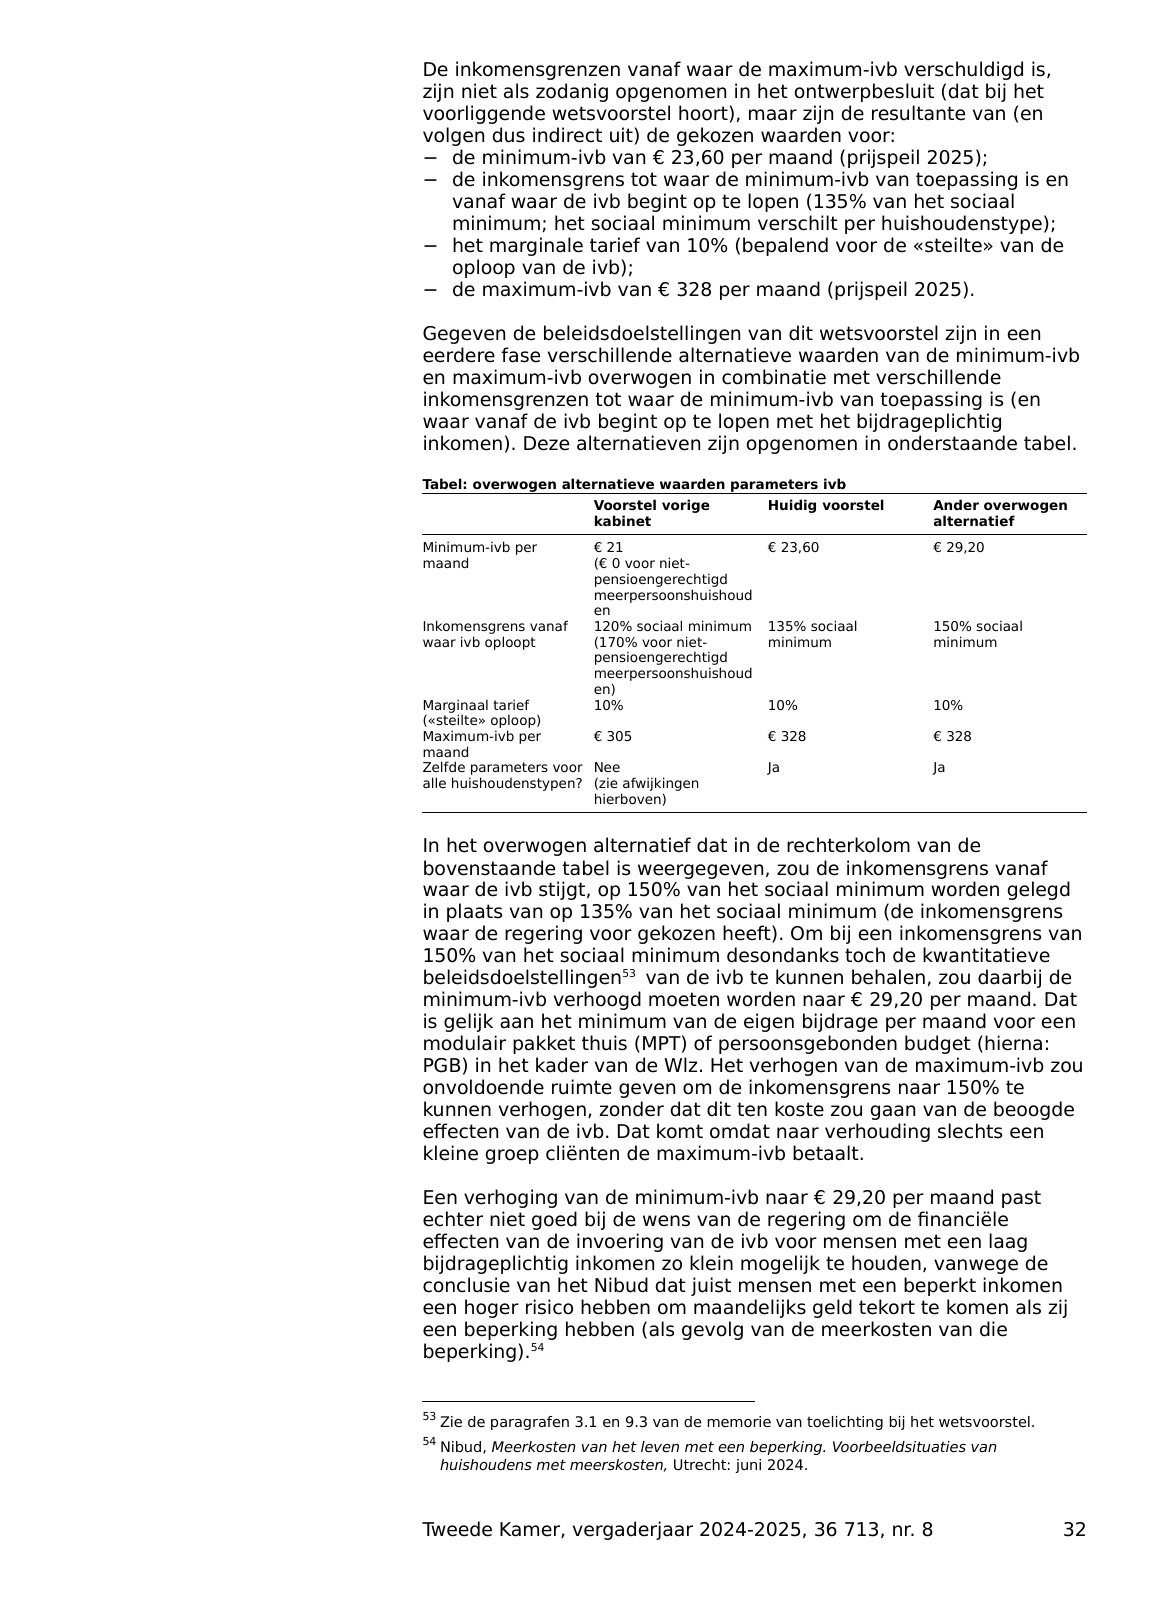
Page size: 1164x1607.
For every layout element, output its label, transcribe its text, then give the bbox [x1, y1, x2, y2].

table_cell 10% [762, 698, 927, 729]
table_cell 135% sociaal minimum [762, 619, 927, 697]
text Nibud, Meerkosten van het leven met een beperking. Voorbeeldsituaties van huishoudens met meerskosten, Utrecht: juni 2024. [422, 1435, 1087, 1474]
table_header Tabel: overwogen alternatieve waarden parameters ivb [422, 477, 1087, 492]
table_cell € 305 [588, 729, 762, 760]
text De inkomensgrenzen vanaf waar de maximum-ivb verschuldigd is, zijn niet als zodanig opgenomen in het ontwerpbesluit (dat bij het voorliggende wetsvoorstel hoort), maar zijn de resultante van (en volgen dus indirect uit) de gekozen waarden voor: [422, 59, 1087, 147]
table_cell Inkomensgrens vanaf waar ivb oploopt [422, 619, 588, 697]
table_cell Maximum-ivb per maand [422, 729, 588, 760]
text − de inkomensgrens tot waar de minimum-ivb van toepassing is en vanaf waar de ivb begint op te lopen (135% van het sociaal minimum; het sociaal minimum verschilt per huishoudenstype); [422, 169, 1087, 235]
text Gegeven de beleidsdoelstellingen van dit wetsvoorstel zijn in een eerdere fase verschillende alternatieve waarden van de minimum-ivb en maximum-ivb overwogen in combinatie met verschillende inkomensgrenzen tot waar de minimum-ivb van toepassing is (en waar vanaf de ivb begint op te lopen met het bijdrageplichtig inkomen). Deze alternatieven zijn opgenomen in onderstaande tabel. [422, 323, 1087, 455]
text Een verhoging van de minimum-ivb naar € 29,20 per maand past echter niet goed bij de wens van de regering om de financiële effecten van de invoering van de ivb voor mensen met een laag bijdrageplichtig inkomen zo klein mogelijk te houden, vanwege de conclusie van het Nibud dat juist mensen met een beperkt inkomen een hoger risico hebben om maandelijks geld tekort te komen als zij een beperking hebben (als gevolg van de meerkosten van die beperking). [422, 1187, 1087, 1363]
table_cell € 21 (€ 0 voor niet-pensioengerechtigd meerpersoonshuishouden [588, 535, 762, 619]
text − de maximum-ivb van € 328 per maand (prijspeil 2025). [422, 279, 1087, 301]
table_cell 10% [588, 698, 762, 729]
table_cell € 328 [927, 729, 1087, 760]
table_cell € 23,60 [762, 535, 927, 619]
table_cell Ja [762, 760, 927, 812]
table_cell € 328 [762, 729, 927, 760]
text Zie de paragrafen 3.1 en 9.3 van de memorie van toelichting bij het wetsvoorstel. [422, 1410, 1087, 1432]
table_cell Ja [927, 760, 1087, 812]
text − het marginale tarief van 10% (bepalend voor de «steilte» van de oploop van de ivb); [422, 235, 1087, 279]
table_cell Nee (zie afwijkingen hierboven) [588, 760, 762, 812]
table_cell Huidig voorstel [762, 494, 927, 534]
text In het overwogen alternatief dat in de rechterkolom van de bovenstaande tabel is weergegeven, zou de inkomensgrens vanaf waar de ivb stijgt, op 150% van het sociaal minimum worden gelegd in plaats van op 135% van het sociaal minimum (de inkomensgrens waar de regering voor gekozen heeft). Om bij een inkomensgrens van 150% van het sociaal minimum desondanks toch de kwantitatieve beleidsdoelstellingen van de ivb te kunnen behalen, zou daarbij de minimum-ivb verhoogd moeten worden naar € 29,20 per maand. Dat is gelijk aan het minimum van de eigen bijdrage per maand voor een modulair pakket thuis (MPT) of persoonsgebonden budget (hierna: PGB) in het kader van de Wlz. Het verhogen van de maximum-ivb zou onvoldoende ruimte geven om de inkomensgrens naar 150% te kunnen verhogen, zonder dat dit ten koste zou gaan van de beoogde effecten van de ivb. Dat komt omdat naar verhouding slechts een kleine groep cliënten de maximum-ivb betaalt. [422, 835, 1087, 1165]
table_cell 10% [927, 698, 1087, 729]
table_cell 150% sociaal minimum [927, 619, 1087, 697]
table_cell € 29,20 [927, 535, 1087, 619]
text − de minimum-ivb van € 23,60 per maand (prijspeil 2025); [422, 147, 1087, 169]
table_cell Minimum-ivb per maand [422, 535, 588, 619]
table_cell Marginaal tarief («steilte» oploop) [422, 698, 588, 729]
table_cell Ander overwogen alternatief [927, 494, 1087, 534]
table_cell [422, 494, 588, 534]
table_cell Zelfde parameters voor alle huishoudenstypen? [422, 760, 588, 812]
table_cell Voorstel vorige kabinet [588, 494, 762, 534]
table_cell 120% sociaal minimum (170% voor niet-pensioengerechtigd meerpersoonshuishouden) [588, 619, 762, 697]
